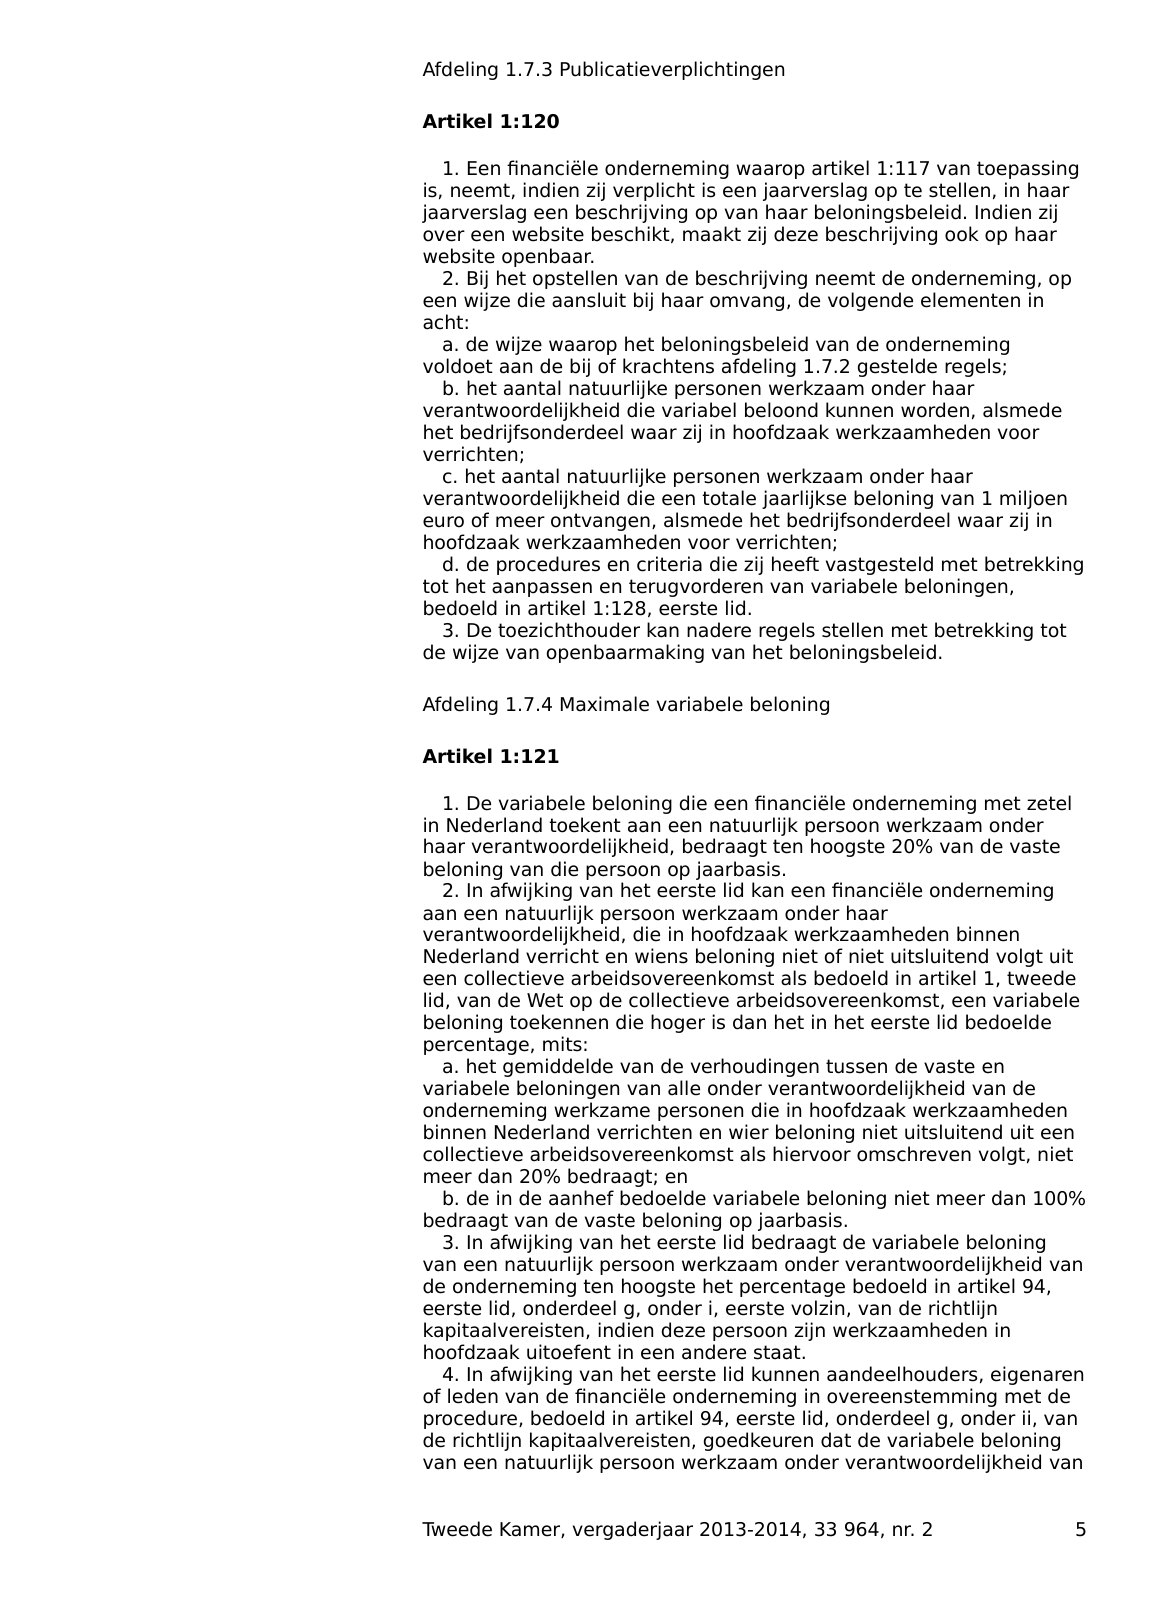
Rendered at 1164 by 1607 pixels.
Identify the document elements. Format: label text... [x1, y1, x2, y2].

text b. de in de aanhef bedoelde variabele beloning niet meer dan 100% bedraagt van de vaste beloning op jaarbasis. [422, 1188, 1087, 1232]
text a. de wijze waarop het beloningsbeleid van de onderneming voldoet aan de bij of krachtens afdeling 1.7.2 gestelde regels; [422, 334, 1087, 378]
text 2. In afwijking van het eerste lid kan een financiële onderneming aan een natuurlijk persoon werkzaam onder haar verantwoordelijkheid, die in hoofdzaak werkzaamheden binnen Nederland verricht en wiens beloning niet of niet uitsluitend volgt uit een collectieve arbeidsovereenkomst als bedoeld in artikel 1, tweede lid, van de Wet op de collectieve arbeidsovereenkomst, een variabele beloning toekennen die hoger is dan het in het eerste lid bedoelde percentage, mits: [422, 880, 1087, 1056]
subtitle Artikel 1:120 [422, 111, 1087, 133]
text 4. In afwijking van het eerste lid kunnen aandeelhouders, eigenaren of leden van de financiële onderneming in overeenstemming met de procedure, bedoeld in artikel 94, eerste lid, onderdeel g, onder ii, van de richtlijn kapitaalvereisten, goedkeuren dat de variabele beloning van een natuurlijk persoon werkzaam onder verantwoordelijkheid van [422, 1364, 1087, 1474]
text 1. De variabele beloning die een financiële onderneming met zetel in Nederland toekent aan een natuurlijk persoon werkzaam onder haar verantwoordelijkheid, bedraagt ten hoogste 20% van de vaste beloning van die persoon op jaarbasis. [422, 792, 1087, 880]
text 2. Bij het opstellen van de beschrijving neemt de onderneming, op een wijze die aansluit bij haar omvang, de volgende elementen in acht: [422, 268, 1087, 334]
text b. het aantal natuurlijke personen werkzaam onder haar verantwoordelijkheid die variabel beloond kunnen worden, alsmede het bedrijfsonderdeel waar zij in hoofdzaak werkzaamheden voor verrichten; [422, 378, 1087, 466]
text c. het aantal natuurlijke personen werkzaam onder haar verantwoordelijkheid die een totale jaarlijkse beloning van 1 miljoen euro of meer ontvangen, alsmede het bedrijfsonderdeel waar zij in hoofdzaak werkzaamheden voor verrichten; [422, 466, 1087, 554]
subtitle Afdeling 1.7.4 Maximale variabele beloning [422, 693, 1087, 716]
text 3. In afwijking van het eerste lid bedraagt de variabele beloning van een natuurlijk persoon werkzaam onder verantwoordelijkheid van de onderneming ten hoogste het percentage bedoeld in artikel 94, eerste lid, onderdeel g, onder i, eerste volzin, van de richtlijn kapitaalvereisten, indien deze persoon zijn werkzaamheden in hoofdzaak uitoefent in een andere staat. [422, 1232, 1087, 1364]
subtitle Afdeling 1.7.3 Publicatieverplichtingen [422, 59, 1087, 81]
text 3. De toezichthouder kan nadere regels stellen met betrekking tot de wijze van openbaarmaking van het beloningsbeleid. [422, 619, 1087, 663]
text a. het gemiddelde van de verhoudingen tussen de vaste en variabele beloningen van alle onder verantwoordelijkheid van de onderneming werkzame personen die in hoofdzaak werkzaamheden binnen Nederland verrichten en wier beloning niet uitsluitend uit een collectieve arbeidsovereenkomst als hiervoor omschreven volgt, niet meer dan 20% bedraagt; en [422, 1056, 1087, 1188]
text d. de procedures en criteria die zij heeft vastgesteld met betrekking tot het aanpassen en terugvorderen van variabele beloningen, bedoeld in artikel 1:128, eerste lid. [422, 554, 1087, 619]
text 1. Een financiële onderneming waarop artikel 1:117 van toepassing is, neemt, indien zij verplicht is een jaarverslag op te stellen, in haar jaarverslag een beschrijving op van haar beloningsbeleid. Indien zij over een website beschikt, maakt zij deze beschrijving ook op haar website openbaar. [422, 158, 1087, 268]
subtitle Artikel 1:121 [422, 746, 1087, 767]
